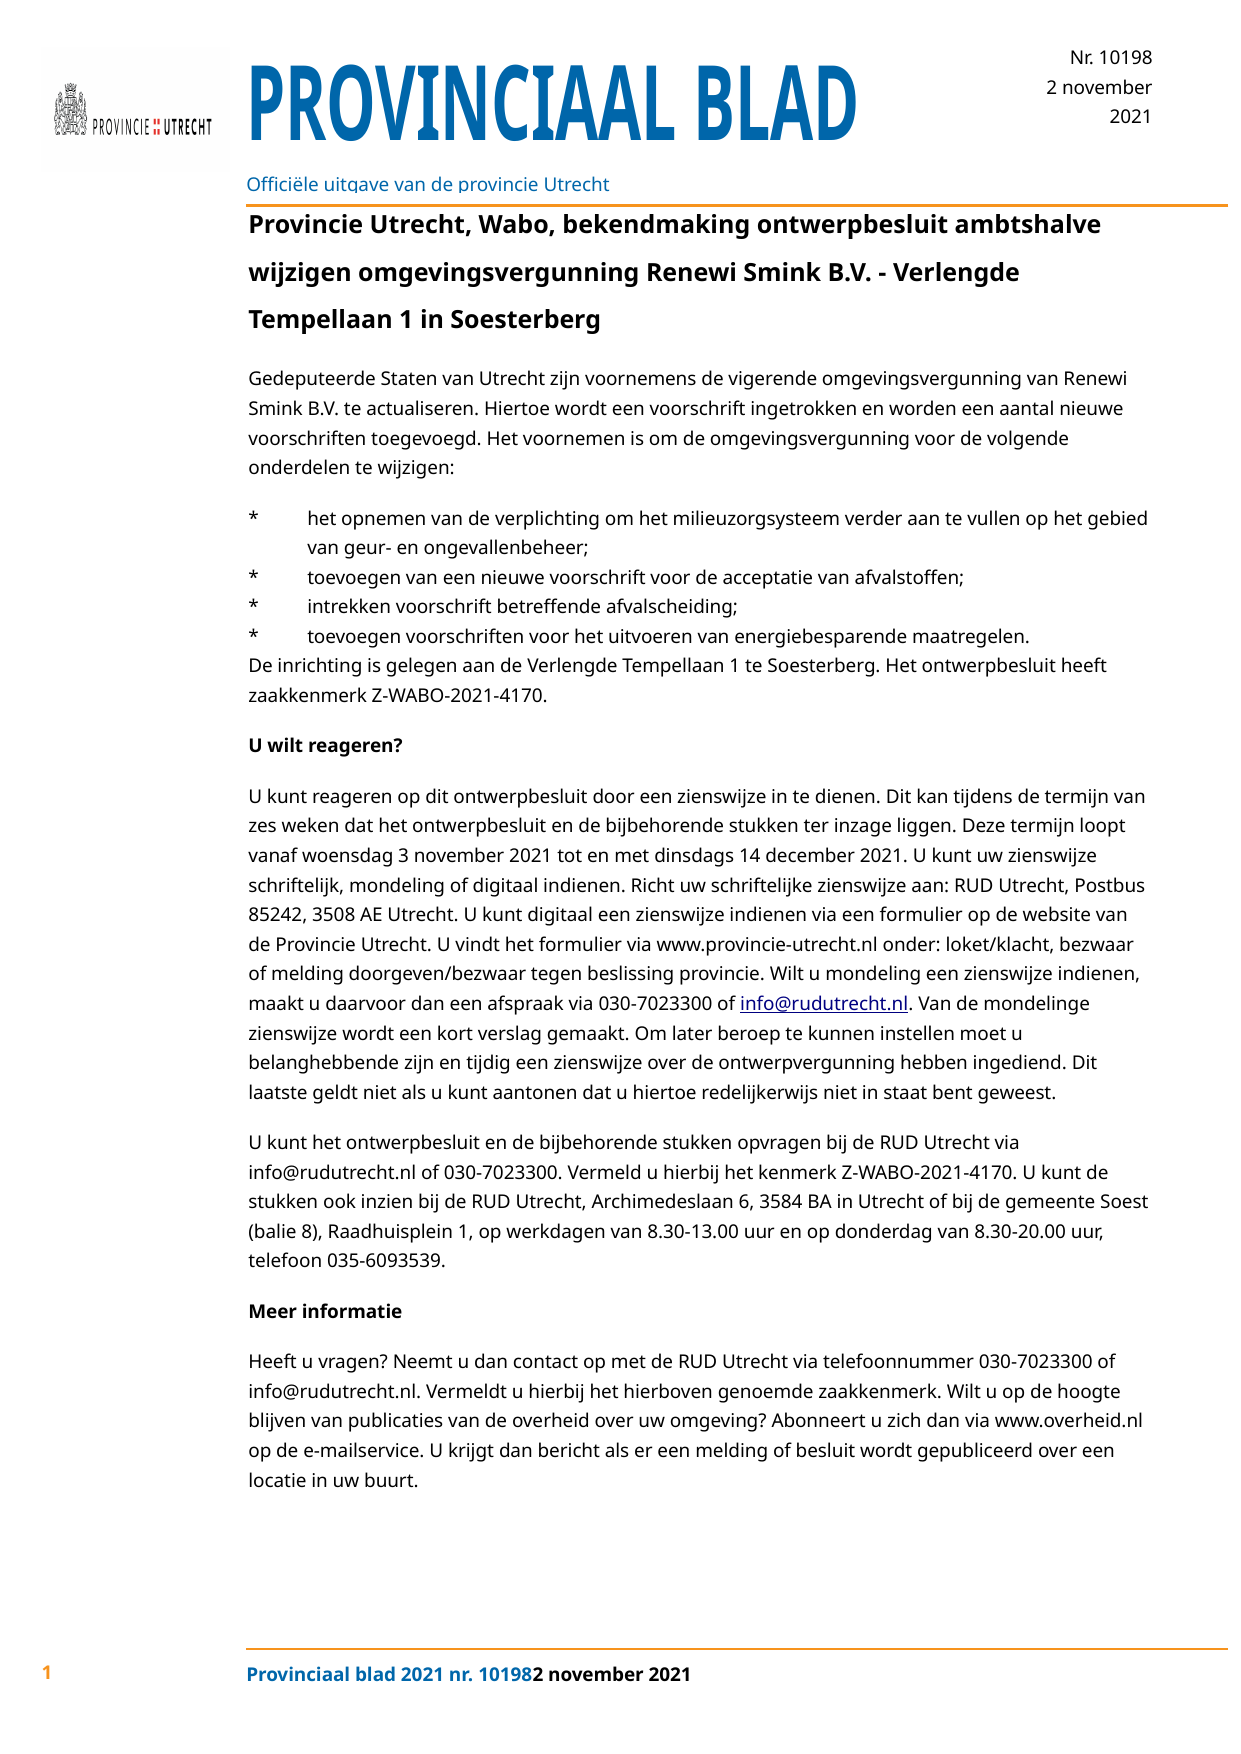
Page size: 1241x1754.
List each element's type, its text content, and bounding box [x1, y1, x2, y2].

text Meer informatie [248, 1298, 1152, 1324]
text Gedeputeerde Staten van Utrecht zijn voornemens de vigerende omgevingsvergunning van Renewi Smink B.V. te actualiseren. Hiertoe wordt een voorschrift ingetrokken en worden een aantal nieuwe voorschriften toegevoegd. Het voornemen is om de omgevingsvergunning voor de volgende onderdelen te wijzigen: [248, 366, 1152, 480]
text U wilt reageren? [248, 733, 1152, 758]
picture [41, 47, 231, 172]
list toevoegen voorschriften voor het uitvoeren van energiebesparende maatregelen. [248, 623, 1152, 649]
list intrekken voorschrift betreffende afvalscheiding; [248, 593, 1152, 619]
text U kunt reageren op dit ontwerpbesluit door een zienswijze in te dienen. Dit kan tijdens de termijn van zes weken dat het ontwerpbesluit en de bijbehorende stukken ter inzage liggen. Deze termijn loopt vanaf woensdag 3 november 2021 tot en met dinsdags 14 december 2021. U kunt uw zienswijze schriftelijk, mondeling of digitaal indienen. Richt uw schriftelijke zienswijze aan: RUD Utrecht, Postbus 85242, 3508 AE Utrecht. U kunt digitaal een zienswijze indienen via een formulier op de website van de Provincie Utrecht. U vindt het formulier via www.provincie-utrecht.nl onder: loket/klacht, bezwaar of melding doorgeven/bezwaar tegen beslissing provincie. Wilt u mondeling een zienswijze indienen, maakt u daarvoor dan een afspraak via 030-7023300 of info@rudutrecht.nl. Van de mondelinge zienswijze wordt een kort verslag gemaakt. Om later beroep te kunnen instellen moet u belanghebbende zijn en tijdig een zienswijze over de ontwerpvergunning hebben ingediend. Dit laatste geldt niet als u kunt aantonen dat u hiertoe redelijkerwijs niet in staat bent geweest. [248, 783, 1152, 1104]
text Heeft u vragen? Neemt u dan contact op met de RUD Utrecht via telefoonnummer 030-7023300 of info@rudutrecht.nl. Vermeldt u hierbij het hierboven genoemde zaakkenmerk. Wilt u op de hoogte blijven van publicaties van de overheid over uw omgeving? Abonneert u zich dan via www.overheid.nl op de e-mailservice. U krijgt dan bericht als er een melding of besluit wordt gepubliceerd over een locatie in uw buurt. [248, 1348, 1152, 1492]
list toevoegen van een nieuwe voorschrift voor de acceptatie van afvalstoffen; [248, 564, 1152, 589]
text Provincie Utrecht, Wabo, bekendmaking ontwerpbesluit ambtshalve wijzigen omgevingsvergunning Renewi Smink B.V. - Verlengde Tempellaan 1 in Soesterberg [248, 207, 1152, 336]
list het opnemen van de verplichting om het milieuzorgsysteem verder aan te vullen op het gebied van geur- en ongevallenbeheer; [248, 505, 1152, 560]
text De inrichting is gelegen aan de Verlengde Tempellaan 1 te Soesterberg. Het ontwerpbesluit heeft zaakkenmerk Z-WABO-2021-4170. [248, 653, 1152, 708]
text U kunt het ontwerpbesluit en de bijbehorende stukken opvragen bij de RUD Utrecht via info@rudutrecht.nl of 030-7023300. Vermeld u hierbij het kenmerk Z-WABO-2021-4170. U kunt de stukken ook inzien bij de RUD Utrecht, Archimedeslaan 6, 3584 BA in Utrecht of bij de gemeente Soest (balie 8), Raadhuisplein 1, op werkdagen van 8.30-13.00 uur en op donderdag van 8.30-20.00 uur, telefoon 035-6093539. [248, 1129, 1152, 1273]
